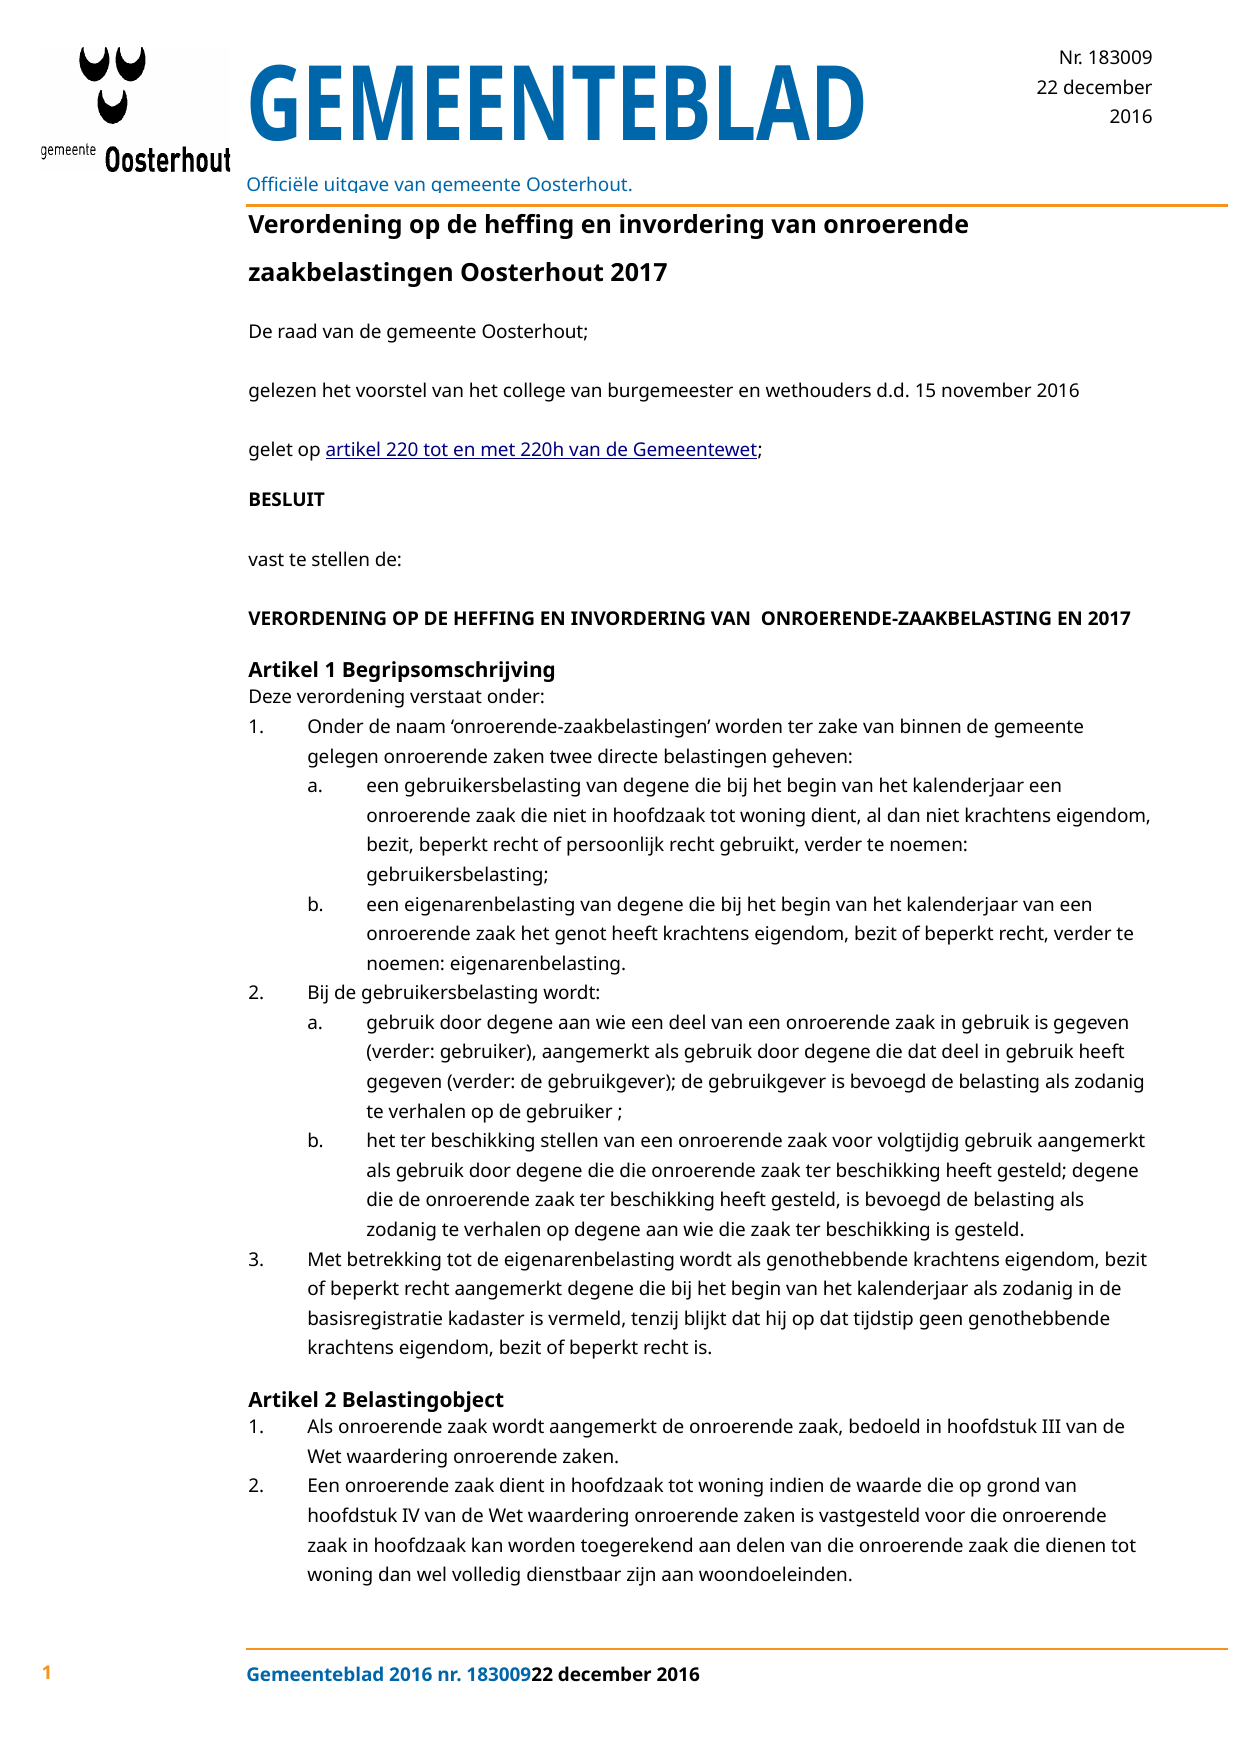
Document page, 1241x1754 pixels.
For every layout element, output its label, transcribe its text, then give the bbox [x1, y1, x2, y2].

list het ter beschikking stellen van een onroerende zaak voor volgtijdig gebruik aangemerkt als gebruik door degene die die onroerende zaak ter beschikking heeft gesteld; degene die de onroerende zaak ter beschikking heeft gesteld, is bevoegd de belasting als zodanig te verhalen op degene aan wie die zaak ter beschikking is gesteld. [307, 1127, 1152, 1242]
list Bij de gebruikersbelasting wordt: [248, 979, 1152, 1005]
text gelet op artikel 220 tot en met 220h van de Gemeentewet; [248, 436, 1152, 462]
list een gebruikersbelasting van degene die bij het begin van het kalenderjaar een onroerende zaak die niet in hoofdzaak tot woning dient, al dan niet krachtens eigendom, bezit, beperkt recht of persoonlijk recht gebruikt, verder te noemen: gebruikersbelasting; [307, 772, 1152, 887]
text vast te stellen de: [248, 546, 1152, 571]
text VERORDENING OP DE HEFFING EN INVORDERING VAN ONROERENDE-ZAAKBELASTING EN 2017 [248, 605, 1152, 631]
text BESLUIT [248, 487, 1152, 512]
list Met betrekking tot de eigenarenbelasting wordt als genothebbende krachtens eigendom, bezit of beperkt recht aangemerkt degene die bij het begin van het kalenderjaar als zodanig in de basisregistratie kadaster is vermeld, tenzij blijkt dat hij op dat tijdstip geen genothebbende krachtens eigendom, bezit of beperkt recht is. [248, 1246, 1152, 1360]
text De raad van de gemeente Oosterhout; [248, 318, 1152, 344]
list een eigenarenbelasting van degene die bij het begin van het kalenderjaar van een onroerende zaak het genot heeft krachtens eigendom, bezit of beperkt recht, verder te noemen: eigenarenbelasting. [307, 891, 1152, 976]
list Als onroerende zaak wordt aangemerkt de onroerende zaak, bedoeld in hoofdstuk III van de Wet waardering onroerende zaken. [248, 1413, 1152, 1469]
list Onder de naam ‘onroerende-zaakbelastingen’ worden ter zake van binnen de gemeente gelegen onroerende zaken twee directe belastingen geheven: [248, 713, 1152, 769]
list Een onroerende zaak dient in hoofdzaak tot woning indien de waarde die op grond van hoofdstuk IV van de Wet waardering onroerende zaken is vastgesteld voor die onroerende zaak in hoofdzaak kan worden toegerekend aan delen van die onroerende zaak die dienen tot woning dan wel volledig dienstbaar zijn aan woondoeleinden. [248, 1473, 1152, 1587]
text Artikel 1 Begripsomschrijving [248, 655, 1152, 684]
text Verordening op de heffing en invordering van onroerende zaakbelastingen Oosterhout 2017 [248, 207, 1152, 288]
text Artikel 2 Belastingobject [248, 1385, 1152, 1413]
text Deze verordening verstaat onder: [248, 684, 1152, 709]
list gebruik door degene aan wie een deel van een onroerende zaak in gebruik is gegeven (verder: gebruiker), aangemerkt als gebruik door degene die dat deel in gebruik heeft gegeven (verder: de gebruikgever); de gebruikgever is bevoegd de belasting als zodanig te verhalen op de gebruiker ; [307, 1009, 1152, 1124]
picture [41, 47, 231, 172]
text gelezen het voorstel van het college van burgemeester en wethouders d.d. 15 november 2016 [248, 377, 1152, 403]
